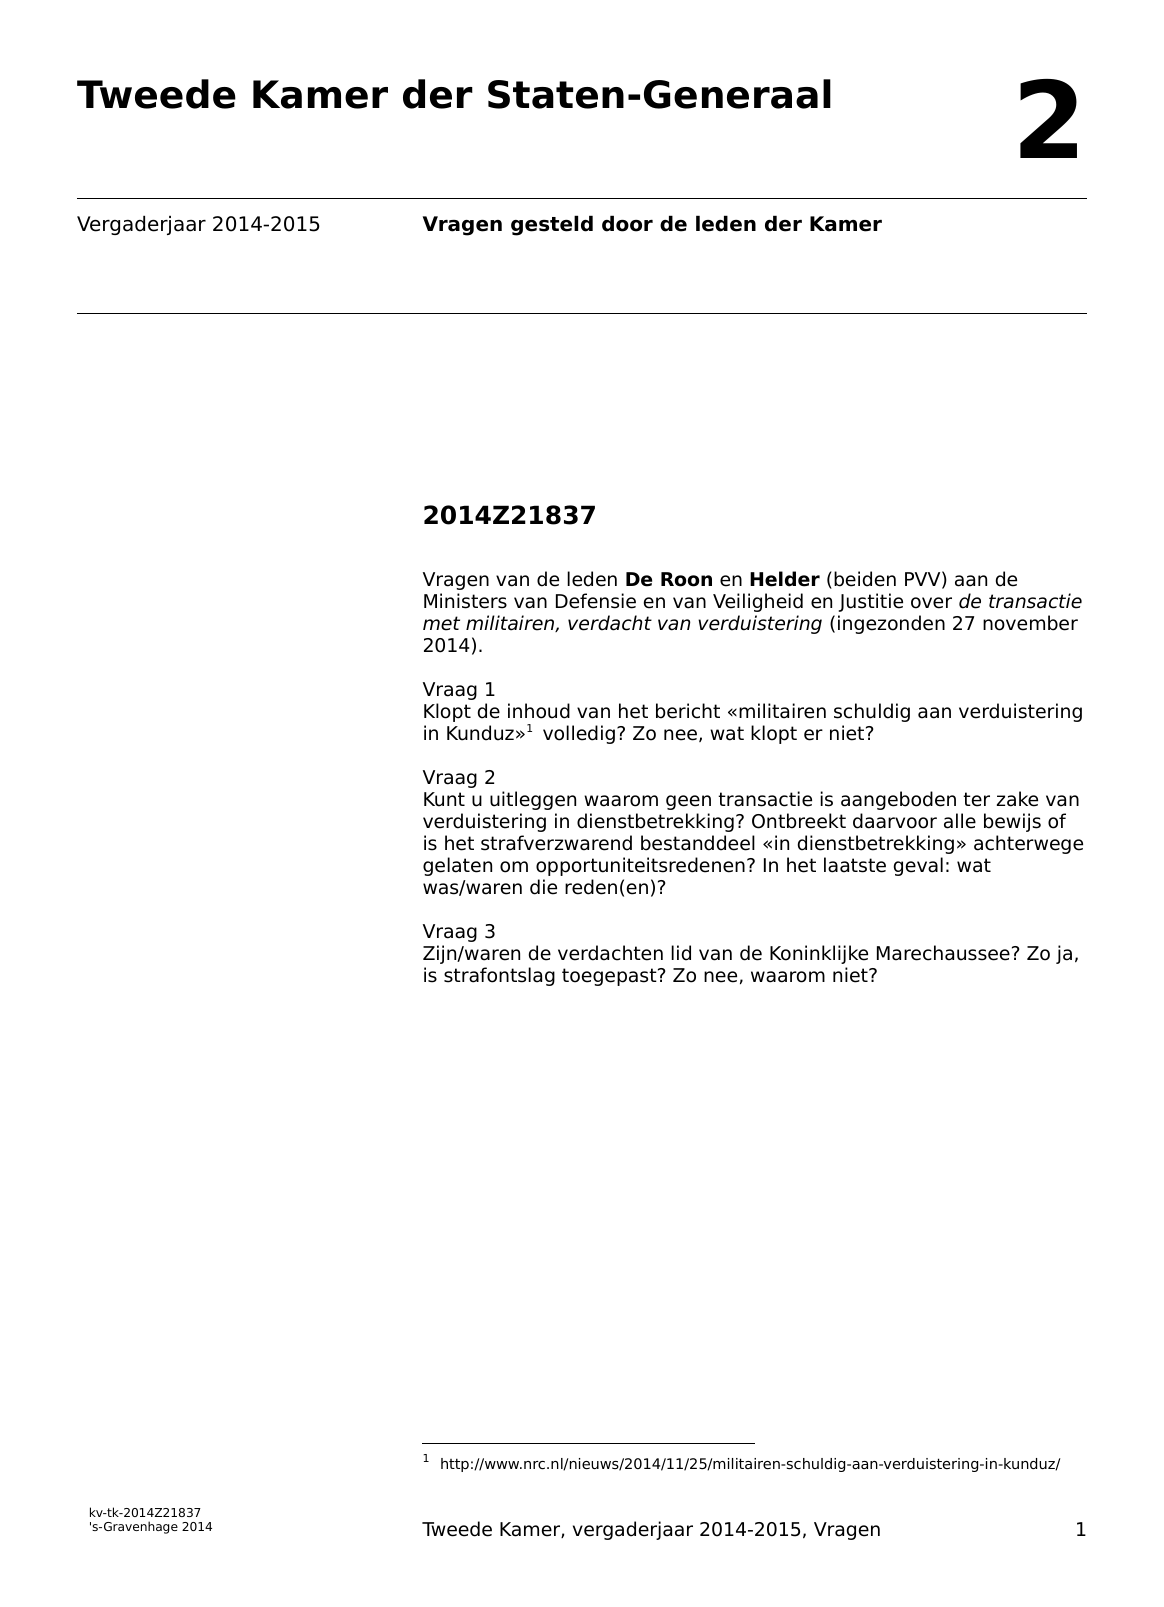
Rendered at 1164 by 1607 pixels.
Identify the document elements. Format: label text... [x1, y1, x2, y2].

text Vraag 3 [422, 921, 1087, 943]
text 2014Z21837 [422, 501, 1087, 531]
text Kunt u uitleggen waarom geen transactie is aangeboden ter zake van verduistering in dienstbetrekking? Ontbreekt daarvoor alle bewijs of is het strafverzwarend bestanddeel «in dienstbetrekking» achterwege gelaten om opportuniteitsredenen? In het laatste geval: wat was/waren die reden(en)? [422, 789, 1087, 899]
text Klopt de inhoud van het bericht «militairen schuldig aan verduistering in Kunduz» volledig? Zo nee, wat klopt er niet? [422, 701, 1087, 745]
text Vraag 2 [422, 767, 1087, 789]
table_header 2 [886, 59, 1087, 198]
text kv-tk-2014Z21837 [88, 1506, 323, 1520]
table_cell Vragen gesteld door de leden der Kamer [422, 199, 1087, 313]
table_cell Vergaderjaar 2014-2015 [77, 199, 422, 313]
table_header Tweede Kamer der Staten-Generaal [77, 59, 886, 198]
text Zijn/waren de verdachten lid van de Koninklijke Marechaussee? Zo ja, is strafontslag toegepast? Zo nee, waarom niet? [422, 943, 1087, 987]
text Vraag 1 [422, 679, 1087, 701]
text Vragen van de leden De Roon en Helder (beiden PVV) aan de Ministers van Defensie en van Veiligheid en Justitie over de transactie met militairen, verdacht van verduistering (ingezonden 27 november 2014). [422, 569, 1087, 657]
text 's-Gravenhage 2014 [88, 1520, 323, 1534]
text http://www.nrc.nl/nieuws/2014/11/25/militairen-schuldig-aan-verduistering-in-kunduz/ [422, 1452, 1087, 1474]
